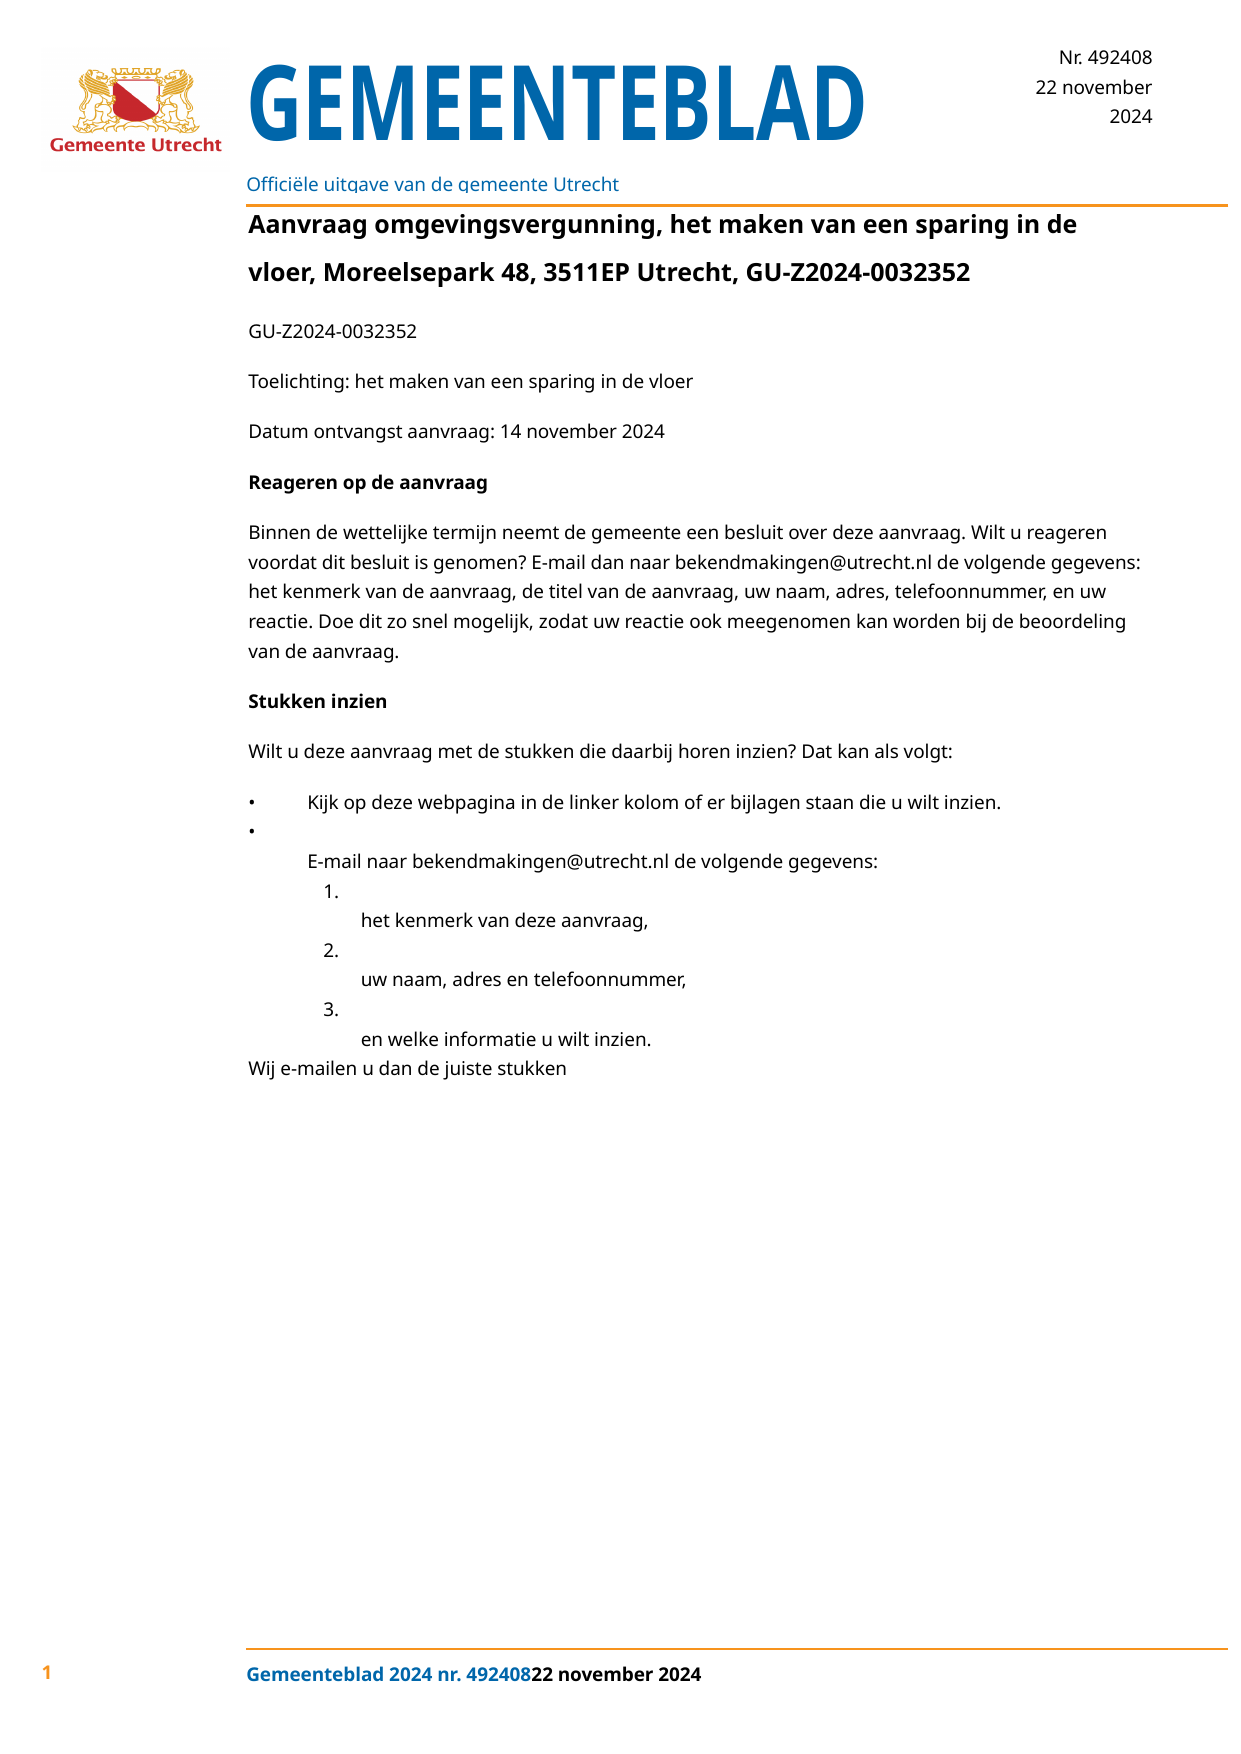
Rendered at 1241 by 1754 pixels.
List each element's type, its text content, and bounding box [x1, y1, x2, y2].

text GU-Z2024-0032352 [248, 318, 1152, 344]
list Kijk op deze webpagina in de linker kolom of er bijlagen staan die u wilt inzien. [248, 789, 1152, 815]
list en welke informatie u wilt inzien. [323, 1026, 1152, 1052]
text Wij e-mailen u dan de juiste stukken [248, 1055, 1152, 1081]
text Reageren op de aanvraag [248, 469, 1152, 495]
text Binnen de wettelijke termijn neemt de gemeente een besluit over deze aanvraag. Wilt u reageren voordat dit besluit is genomen? E-mail dan naar bekendmakingen@utrecht.nl de volgende gegevens: het kenmerk van de aanvraag, de titel van de aanvraag, uw naam, adres, telefoonnummer, en uw reactie. Doe dit zo snel mogelijk, zodat uw reactie ook meegenomen kan worden bij de beoordeling van de aanvraag. [248, 519, 1152, 664]
picture [41, 47, 231, 172]
text Wilt u deze aanvraag met de stukken die daarbij horen inzien? Dat kan als volgt: [248, 739, 1152, 764]
text Aanvraag omgevingsvergunning, het maken van een sparing in de vloer, Moreelsepark 48, 3511EP Utrecht, GU-Z2024-0032352 [248, 207, 1152, 288]
list uw naam, adres en telefoonnummer, [323, 967, 1152, 992]
text Stukken inzien [248, 688, 1152, 714]
list het kenmerk van deze aanvraag, [323, 907, 1152, 933]
text Toelichting: het maken van een sparing in de vloer [248, 368, 1152, 394]
list E-mail naar bekendmakingen@utrecht.nl de volgende gegevens: [248, 848, 1152, 874]
text Datum ontvangst aanvraag: 14 november 2024 [248, 419, 1152, 444]
